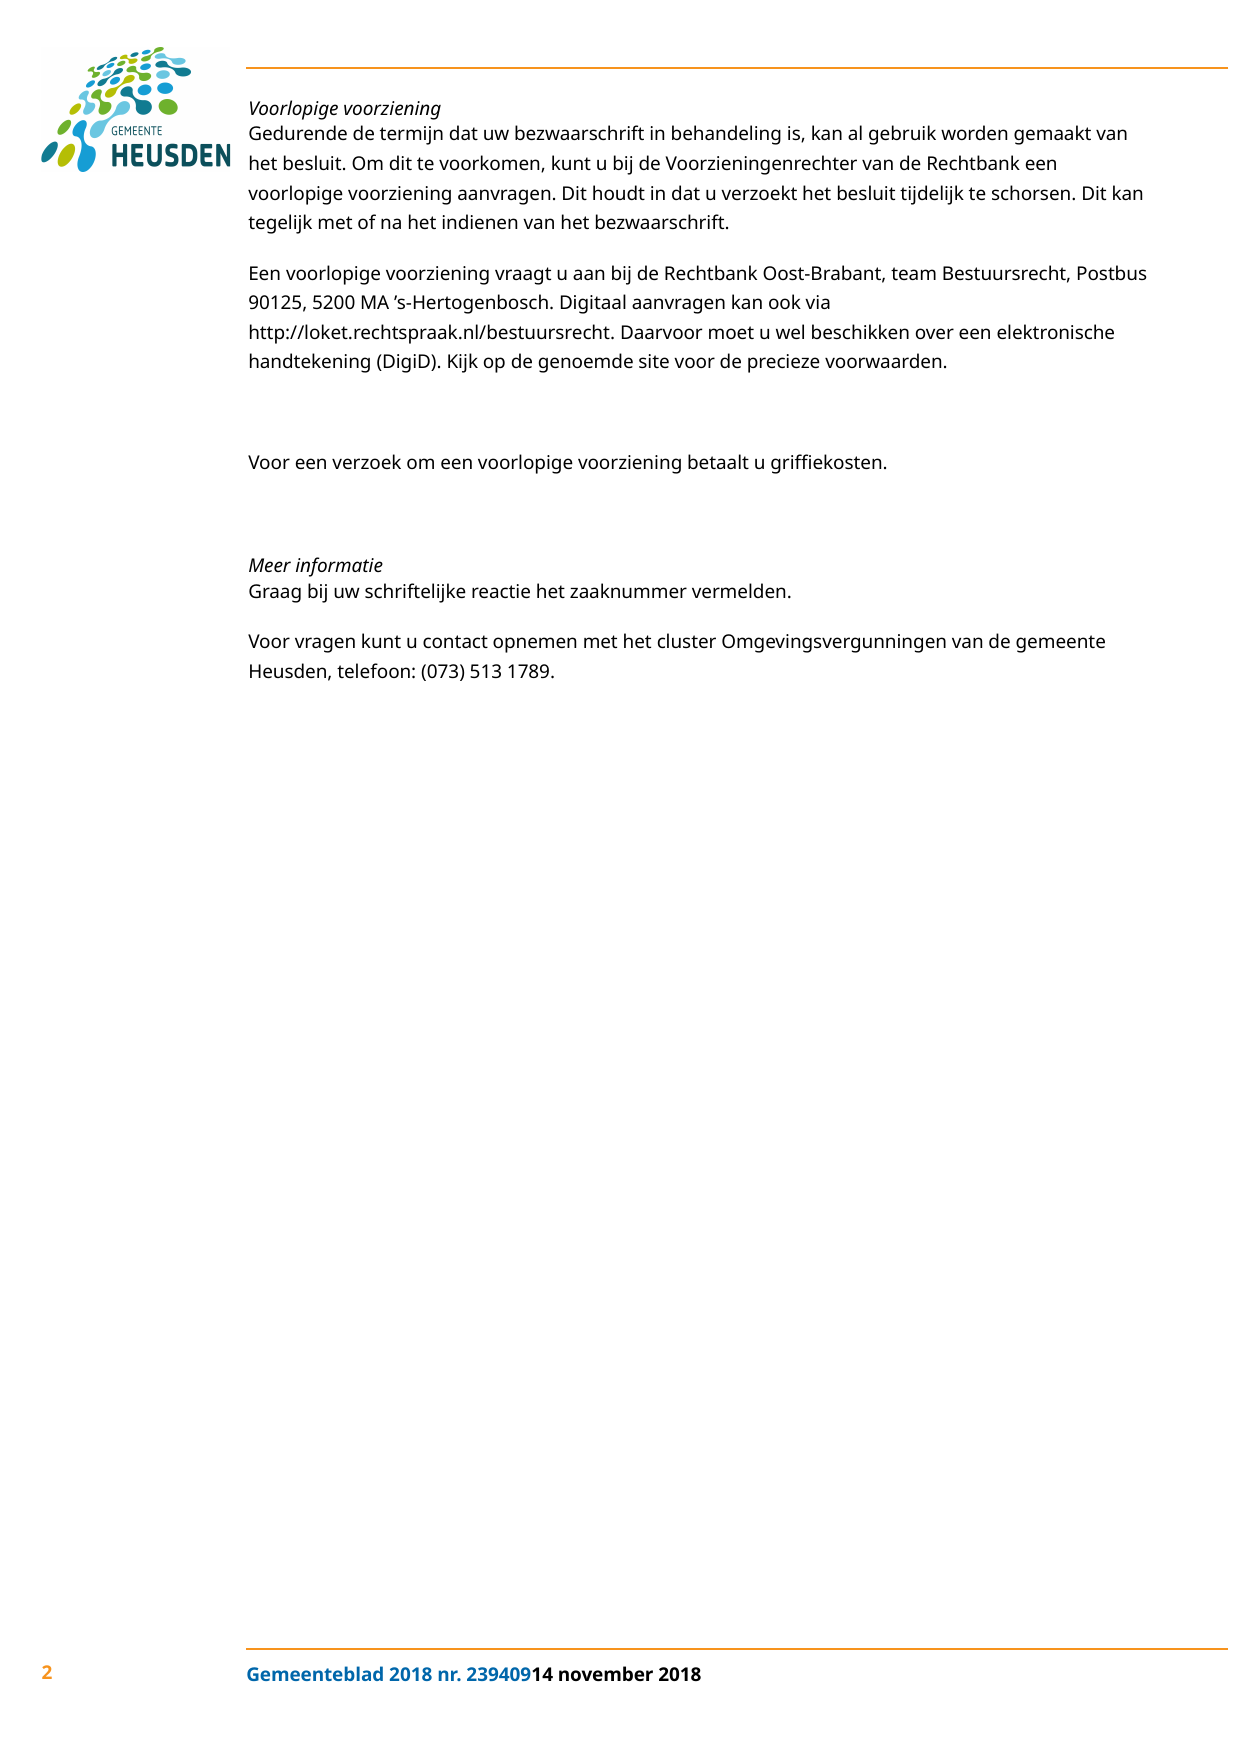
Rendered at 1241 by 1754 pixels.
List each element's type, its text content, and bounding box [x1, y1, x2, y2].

text Voor vragen kunt u contact opnemen met het cluster Omgevingsvergunningen van de gemeente Heusden, telefoon: (073) 513 1789. [248, 629, 1152, 684]
text Graag bij uw schriftelijke reactie het zaaknummer vermelden. [248, 578, 1152, 604]
text Meer informatie [248, 552, 1152, 578]
text Een voorlopige voorziening vraagt u aan bij de Rechtbank Oost-Brabant, team Bestuursrecht, Postbus 90125, 5200 MA ’s-Hertogenbosch. Digitaal aanvragen kan ook via http://loket.rechtspraak.nl/bestuursrecht. Daarvoor moet u wel beschikken over een elektronische handtekening (DigiD). Kijk op de genoemde site voor de precieze voorwaarden. [248, 260, 1152, 374]
text Voor een verzoek om een voorlopige voorziening betaalt u griffiekosten. [248, 449, 1152, 475]
text Gedurende de termijn dat uw bezwaarschrift in behandeling is, kan al gebruik worden gemaakt van het besluit. Om dit te voorkomen, kunt u bij de Voorzieningenrechter van de Rechtbank een voorlopige voorziening aanvragen. Dit houdt in dat u verzoekt het besluit tijdelijk te schorsen. Dit kan tegelijk met of na het indienen van het bezwaarschrift. [248, 121, 1152, 235]
text Voorlopige voorziening [248, 95, 1152, 121]
picture [41, 47, 231, 172]
